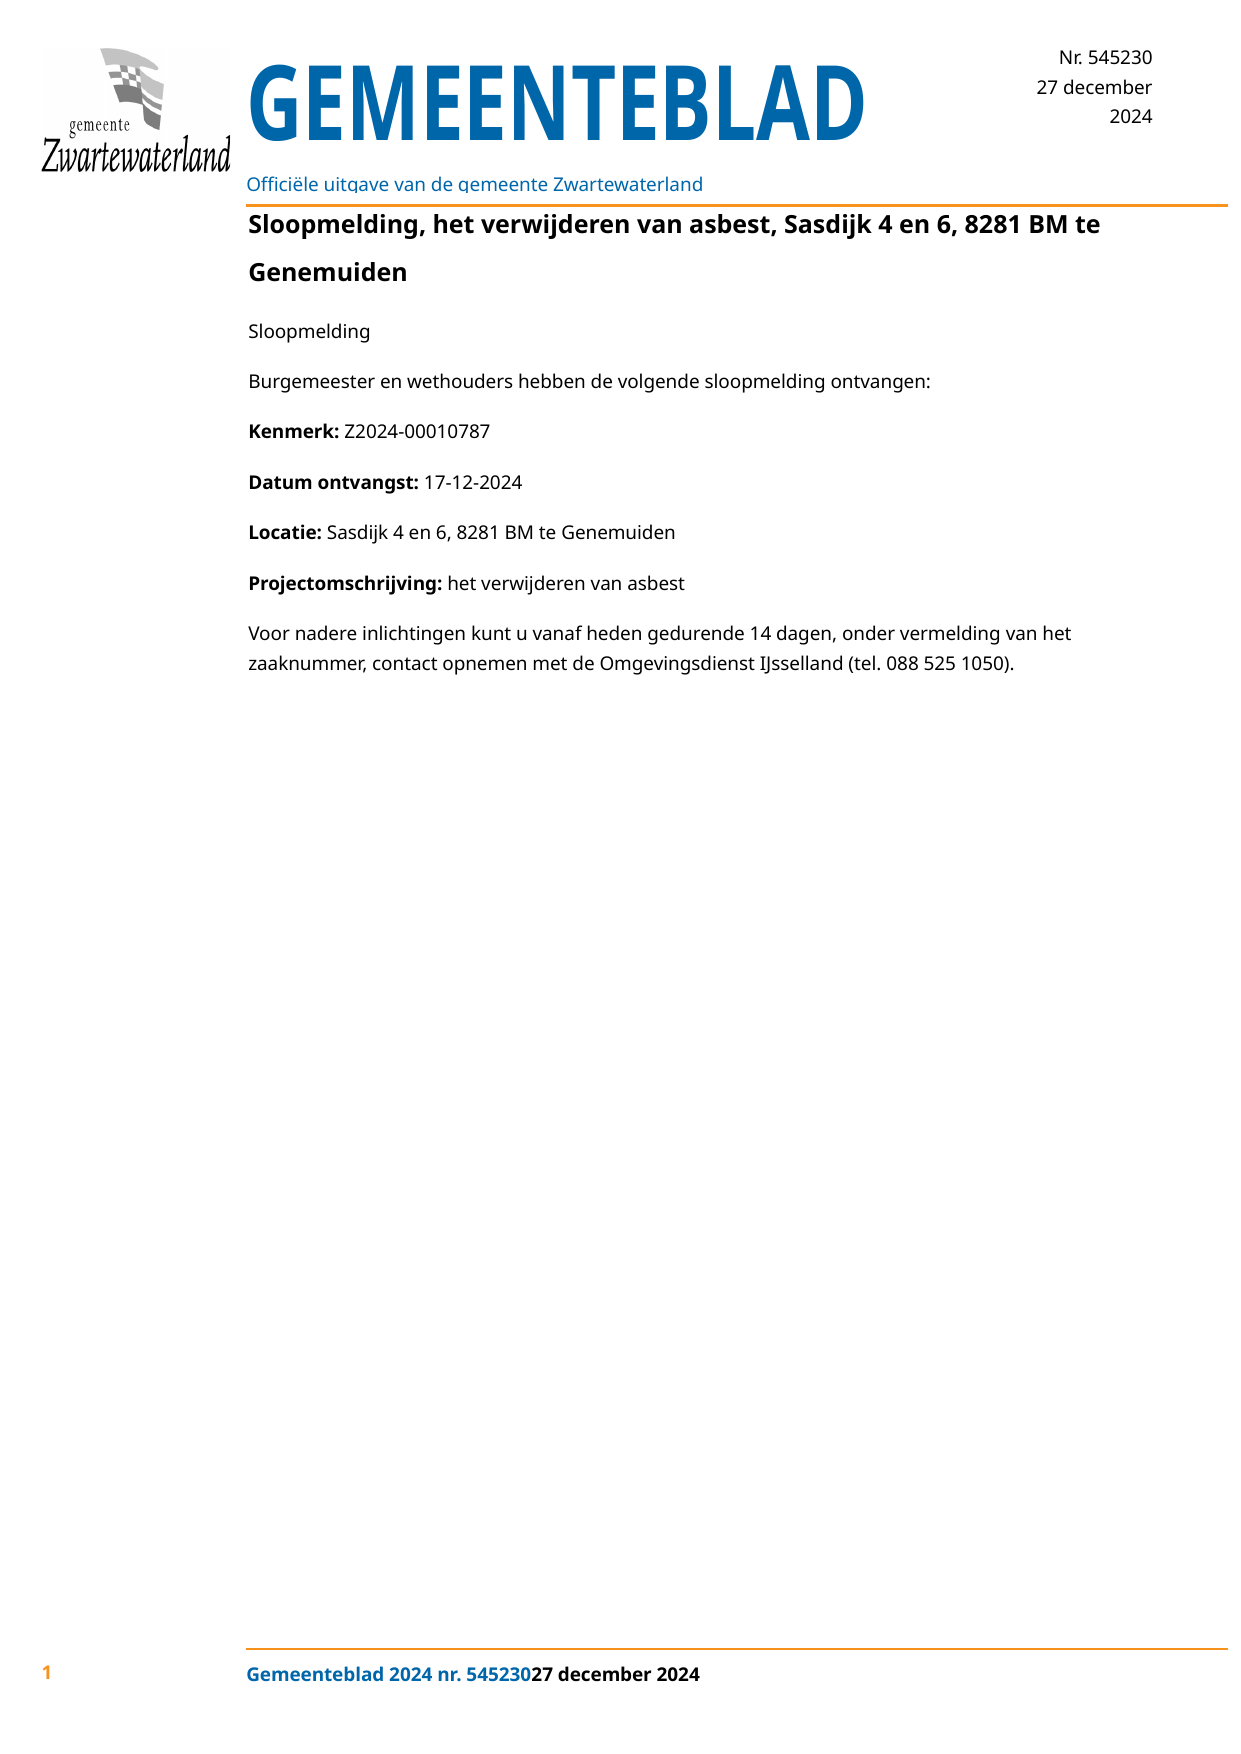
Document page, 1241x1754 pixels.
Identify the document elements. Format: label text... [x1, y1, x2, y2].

text Projectomschrijving: het verwijderen van asbest [248, 570, 1152, 596]
text Burgemeester en wethouders hebben de volgende sloopmelding ontvangen: [248, 368, 1152, 394]
text Voor nadere inlichtingen kunt u vanaf heden gedurende 14 dagen, onder vermelding van het zaaknummer, contact opnemen met de Omgevingsdienst IJsselland (tel. 088 525 1050). [248, 620, 1152, 676]
text Kenmerk: Z2024-00010787 [248, 419, 1152, 444]
text Locatie: Sasdijk 4 en 6, 8281 BM te Genemuiden [248, 519, 1152, 545]
text Sloopmelding, het verwijderen van asbest, Sasdijk 4 en 6, 8281 BM te Genemuiden [248, 207, 1152, 288]
picture [41, 47, 231, 172]
text Datum ontvangst: 17-12-2024 [248, 469, 1152, 495]
text Sloopmelding [248, 318, 1152, 344]
